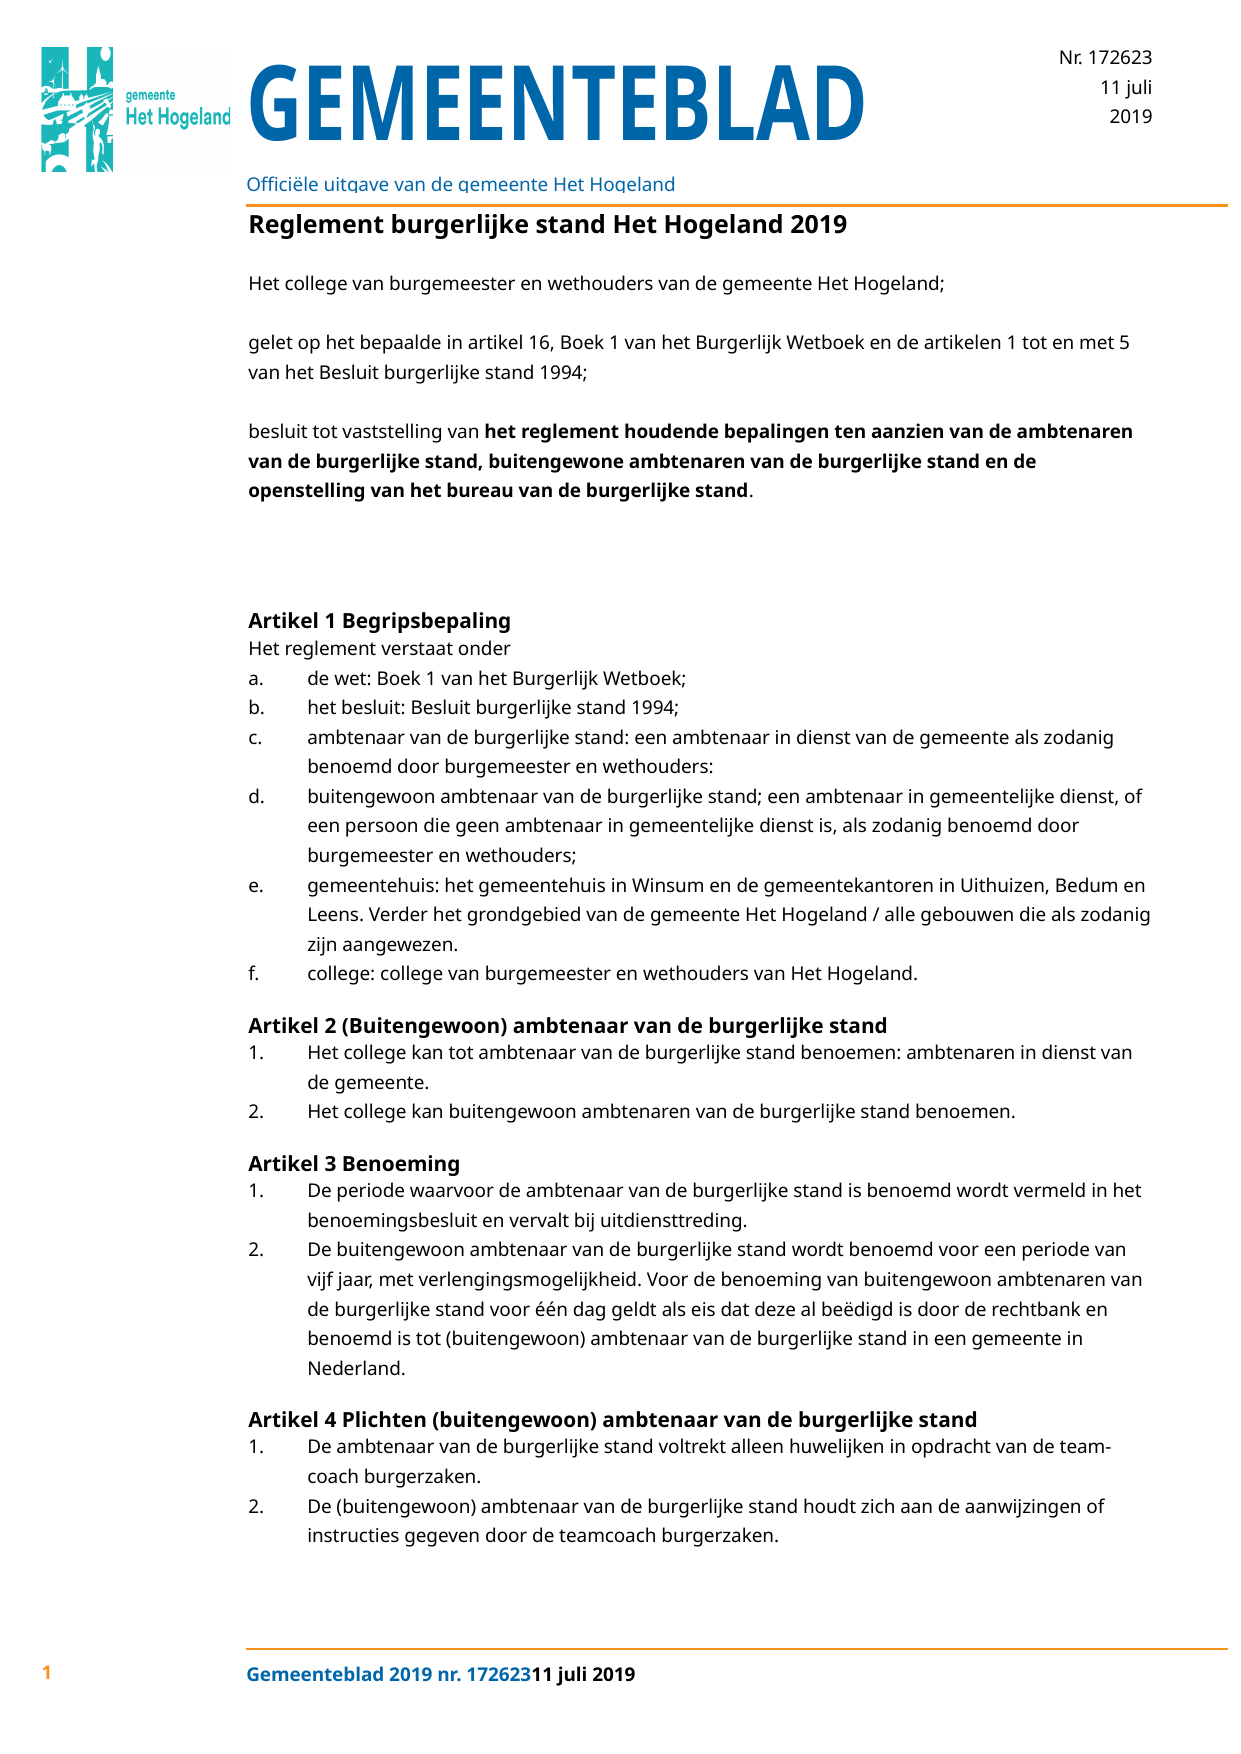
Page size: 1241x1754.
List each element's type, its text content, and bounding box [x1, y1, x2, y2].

list buitengewoon ambtenaar van de burgerlijke stand; een ambtenaar in gemeentelijke dienst, of een persoon die geen ambtenaar in gemeentelijke dienst is, als zodanig benoemd door burgemeester en wethouders; [248, 783, 1152, 868]
text Artikel 3 Benoeming [248, 1149, 1152, 1177]
text gelet op het bepaalde in artikel 16, Boek 1 van het Burgerlijk Wetboek en de artikelen 1 tot en met 5 van het Besluit burgerlijke stand 1994; [248, 329, 1152, 385]
text Artikel 4 Plichten (buitengewoon) ambtenaar van de burgerlijke stand [248, 1405, 1152, 1434]
text besluit tot vaststelling van het reglement houdende bepalingen ten aanzien van de ambtenaren van de burgerlijke stand, buitengewone ambtenaren van de burgerlijke stand en de openstelling van het bureau van de burgerlijke stand. [248, 418, 1152, 503]
list Het college kan tot ambtenaar van de burgerlijke stand benoemen: ambtenaren in dienst van de gemeente. [248, 1039, 1152, 1095]
text Artikel 1 Begripsbepaling [248, 607, 1152, 635]
text Het college van burgemeester en wethouders van de gemeente Het Hogeland; [248, 270, 1152, 296]
list De ambtenaar van de burgerlijke stand voltrekt alleen huwelijken in opdracht van de team-coach burgerzaken. [248, 1434, 1152, 1489]
picture [41, 47, 231, 172]
text Reglement burgerlijke stand Het Hogeland 2019 [248, 207, 1152, 241]
list ambtenaar van de burgerlijke stand: een ambtenaar in dienst van de gemeente als zodanig benoemd door burgemeester en wethouders: [248, 724, 1152, 779]
text Artikel 2 (Buitengewoon) ambtenaar van de burgerlijke stand [248, 1011, 1152, 1039]
list Het college kan buitengewoon ambtenaren van de burgerlijke stand benoemen. [248, 1098, 1152, 1124]
list De periode waarvoor de ambtenaar van de burgerlijke stand is benoemd wordt vermeld in het benoemingsbesluit en vervalt bij uitdiensttreding. [248, 1177, 1152, 1233]
list college: college van burgemeester en wethouders van Het Hogeland. [248, 961, 1152, 986]
text Het reglement verstaat onder [248, 635, 1152, 661]
list gemeentehuis: het gemeentehuis in Winsum en de gemeentekantoren in Uithuizen, Bedum en Leens. Verder het grondgebied van de gemeente Het Hogeland / alle gebouwen die als zodanig zijn aangewezen. [248, 872, 1152, 957]
list het besluit: Besluit burgerlijke stand 1994; [248, 694, 1152, 720]
list De buitengewoon ambtenaar van de burgerlijke stand wordt benoemd voor een periode van vijf jaar, met verlengingsmogelijkheid. Voor de benoeming van buitengewoon ambtenaren van de burgerlijke stand voor één dag geldt als eis dat deze al beëdigd is door de rechtbank en benoemd is tot (buitengewoon) ambtenaar van de burgerlijke stand in een gemeente in Nederland. [248, 1237, 1152, 1381]
list De (buitengewoon) ambtenaar van de burgerlijke stand houdt zich aan de aanwijzingen of instructies gegeven door de teamcoach burgerzaken. [248, 1493, 1152, 1548]
list de wet: Boek 1 van het Burgerlijk Wetboek; [248, 665, 1152, 690]
